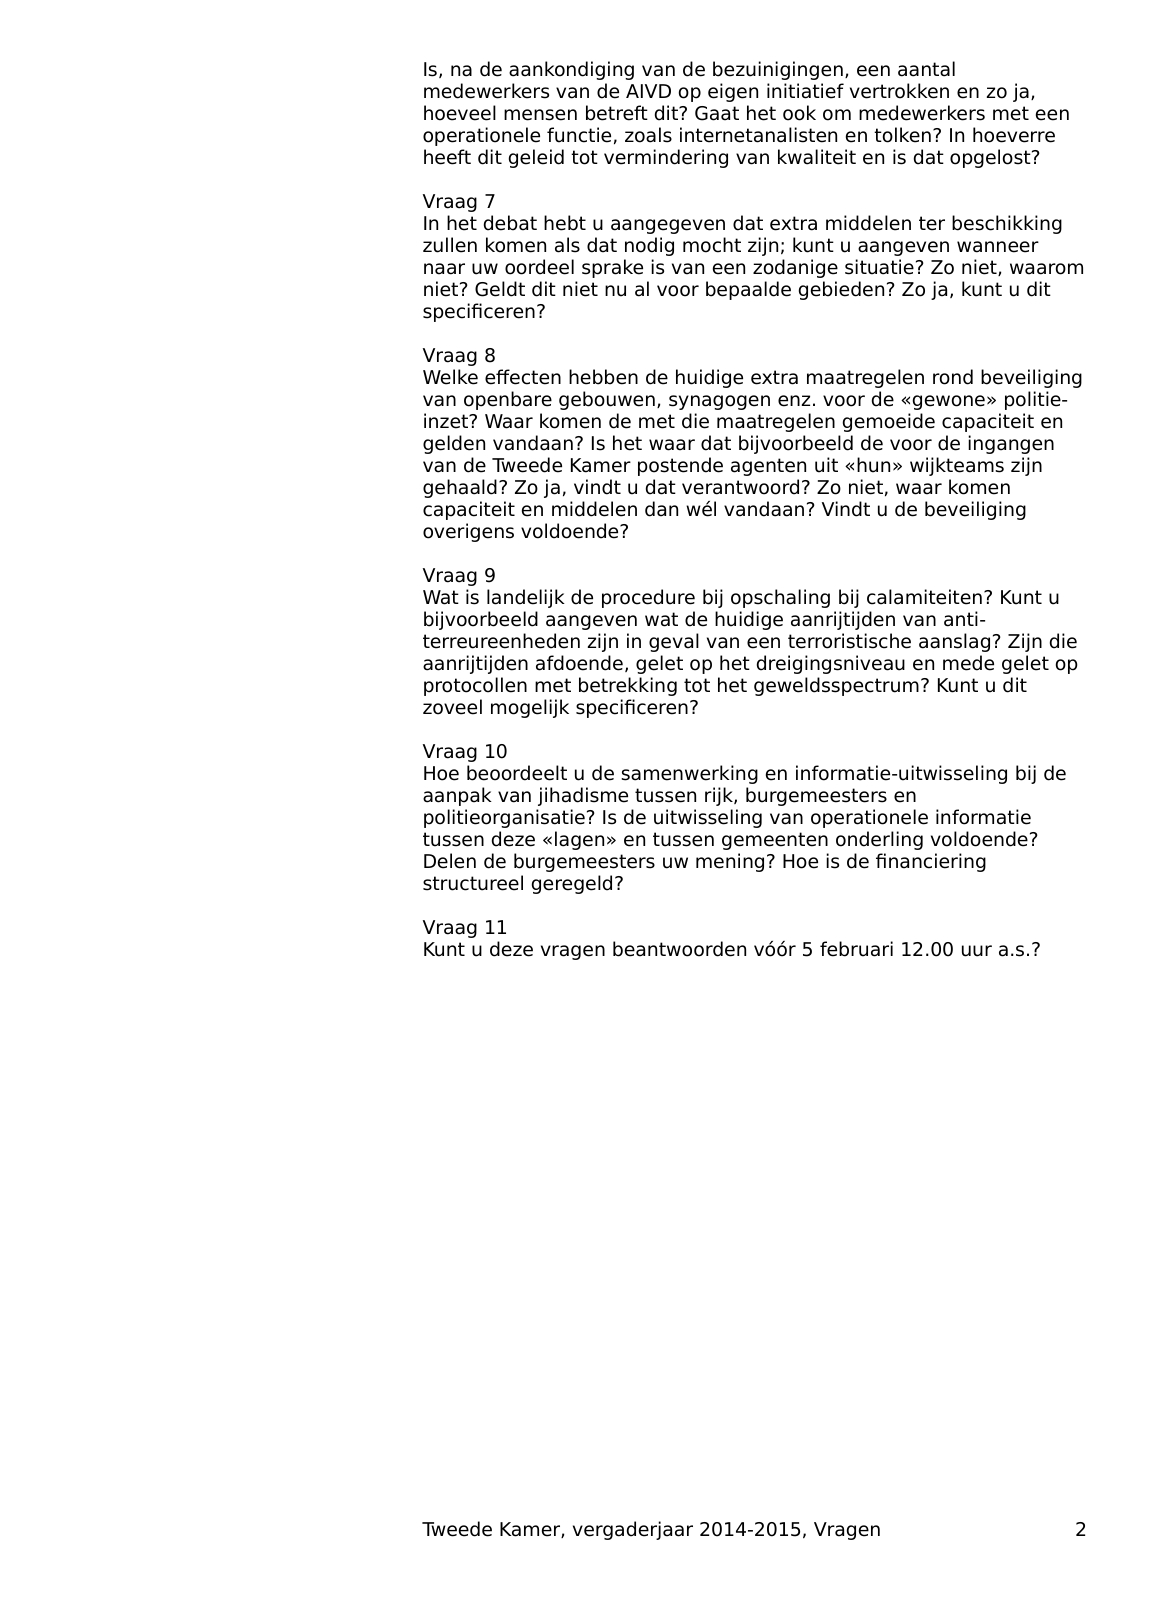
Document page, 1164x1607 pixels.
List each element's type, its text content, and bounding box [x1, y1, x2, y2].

text Vraag 10 [422, 741, 1087, 763]
text Is, na de aankondiging van de bezuinigingen, een aantal medewerkers van de AIVD op eigen initiatief vertrokken en zo ja, hoeveel mensen betreft dit? Gaat het ook om medewerkers met een operationele functie, zoals internetanalisten en tolken? In hoeverre heeft dit geleid tot vermindering van kwaliteit en is dat opgelost? [422, 59, 1087, 169]
text Vraag 11 [422, 917, 1087, 939]
text Vraag 7 [422, 191, 1087, 213]
text In het debat hebt u aangegeven dat extra middelen ter beschikking zullen komen als dat nodig mocht zijn; kunt u aangeven wanneer naar uw oordeel sprake is van een zodanige situatie? Zo niet, waarom niet? Geldt dit niet nu al voor bepaalde gebieden? Zo ja, kunt u dit specificeren? [422, 213, 1087, 323]
text Wat is landelijk de procedure bij opschaling bij calamiteiten? Kunt u bijvoorbeeld aangeven wat de huidige aanrijtijden van anti-terreureenheden zijn in geval van een terroristische aanslag? Zijn die aanrijtijden afdoende, gelet op het dreigingsniveau en mede gelet op protocollen met betrekking tot het geweldsspectrum? Kunt u dit zoveel mogelijk specificeren? [422, 587, 1087, 719]
text Vraag 9 [422, 565, 1087, 587]
text Hoe beoordeelt u de samenwerking en informatie-uitwisseling bij de aanpak van jihadisme tussen rijk, burgemeesters en politieorganisatie? Is de uitwisseling van operationele informatie tussen deze «lagen» en tussen gemeenten onderling voldoende? Delen de burgemeesters uw mening? Hoe is de financiering structureel geregeld? [422, 763, 1087, 895]
text Kunt u deze vragen beantwoorden vóór 5 februari 12.00 uur a.s.? [422, 939, 1087, 961]
text Vraag 8 [422, 345, 1087, 367]
text Welke effecten hebben de huidige extra maatregelen rond beveiliging van openbare gebouwen, synagogen enz. voor de «gewone» politie-inzet? Waar komen de met die maatregelen gemoeide capaciteit en gelden vandaan? Is het waar dat bijvoorbeeld de voor de ingangen van de Tweede Kamer postende agenten uit «hun» wijkteams zijn gehaald? Zo ja, vindt u dat verantwoord? Zo niet, waar komen capaciteit en middelen dan wél vandaan? Vindt u de beveiliging overigens voldoende? [422, 367, 1087, 543]
